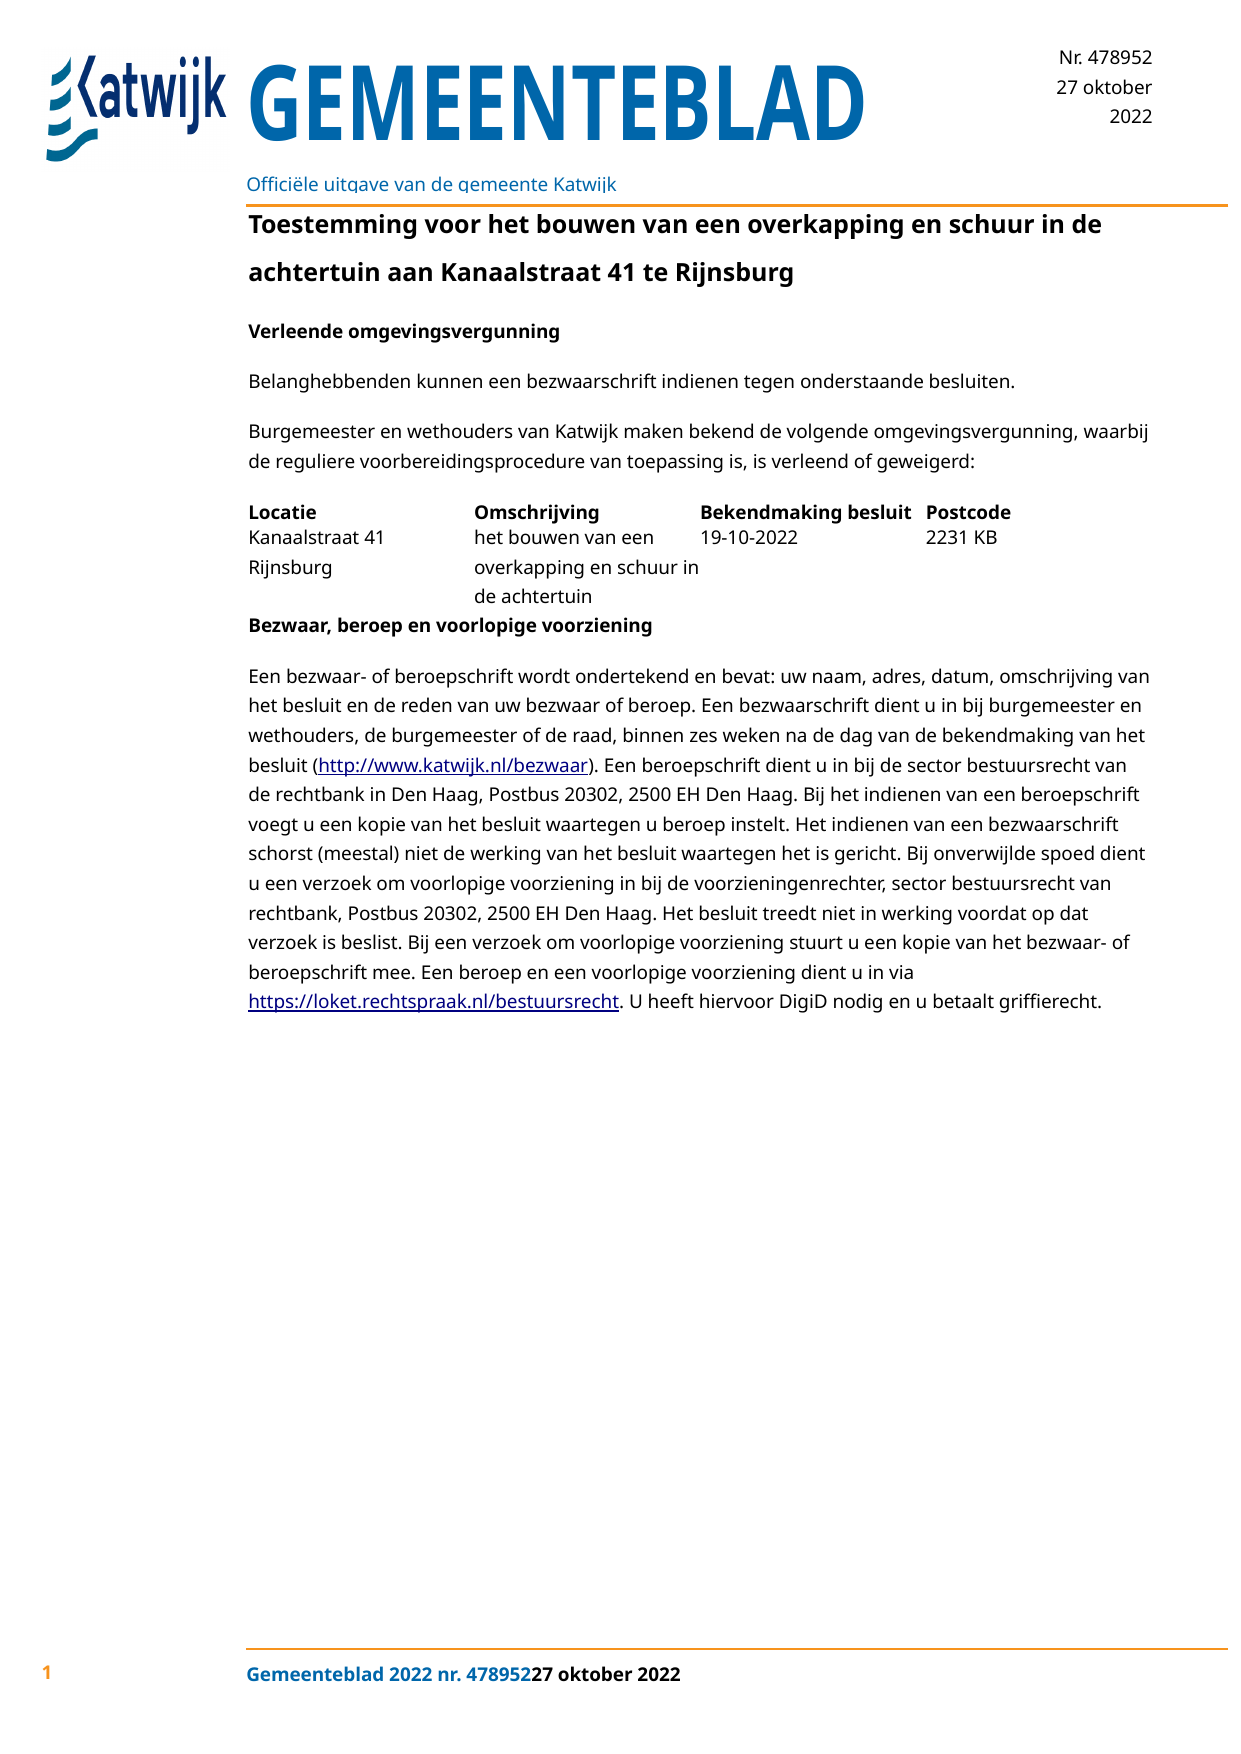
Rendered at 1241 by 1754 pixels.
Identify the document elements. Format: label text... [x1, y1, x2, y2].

table_cell 19-10-2022 [700, 525, 926, 609]
table_cell Kanaalstraat 41 Rijnsburg [248, 525, 474, 609]
text Belanghebbenden kunnen een bezwaarschrift indienen tegen onderstaande besluiten. [248, 368, 1152, 394]
table_header Locatie [248, 499, 474, 524]
table_cell 2231 KB [926, 525, 1152, 609]
text Een bezwaar- of beroepschrift wordt ondertekend en bevat: uw naam, adres, datum, omschrijving van het besluit en de reden van uw bezwaar of beroep. Een bezwaarschrift dient u in bij burgemeester en wethouders, de burgemeester of de raad, binnen zes weken na de dag van de bekendmaking van het besluit (http://www.katwijk.nl/bezwaar). Een beroepschrift dient u in bij de sector bestuursrecht van de rechtbank in Den Haag, Postbus 20302, 2500 EH Den Haag. Bij het indienen van een beroepschrift voegt u een kopie van het besluit waartegen u beroep instelt. Het indienen van een bezwaarschrift schorst (meestal) niet de werking van het besluit waartegen het is gericht. Bij onverwijlde spoed dient u een verzoek om voorlopige voorziening in bij de voorzieningenrechter, sector bestuursrecht van rechtbank, Postbus 20302, 2500 EH Den Haag. Het besluit treedt niet in werking voordat op dat verzoek is beslist. Bij een verzoek om voorlopige voorziening stuurt u een kopie van het bezwaar- of beroepschrift mee. Een beroep en een voorlopige voorziening dient u in via https://loket.rechtspraak.nl/bestuursrecht. U heeft hiervoor DigiD nodig en u betaalt griffierecht. [248, 663, 1152, 1014]
table_header Bekendmaking besluit [700, 499, 926, 524]
table_header Omschrijving [474, 499, 700, 524]
table_header Postcode [926, 499, 1152, 524]
picture [41, 47, 231, 172]
text Burgemeester en wethouders van Katwijk maken bekend de volgende omgevingsvergunning, waarbij de reguliere voorbereidingsprocedure van toepassing is, is verleend of geweigerd: [248, 419, 1152, 474]
text Verleende omgevingsvergunning [248, 318, 1152, 344]
table_cell het bouwen van een overkapping en schuur in de achtertuin [474, 525, 700, 609]
text Toestemming voor het bouwen van een overkapping en schuur in de achtertuin aan Kanaalstraat 41 te Rijnsburg [248, 207, 1152, 288]
text Bezwaar, beroep en voorlopige voorziening [248, 613, 1152, 638]
